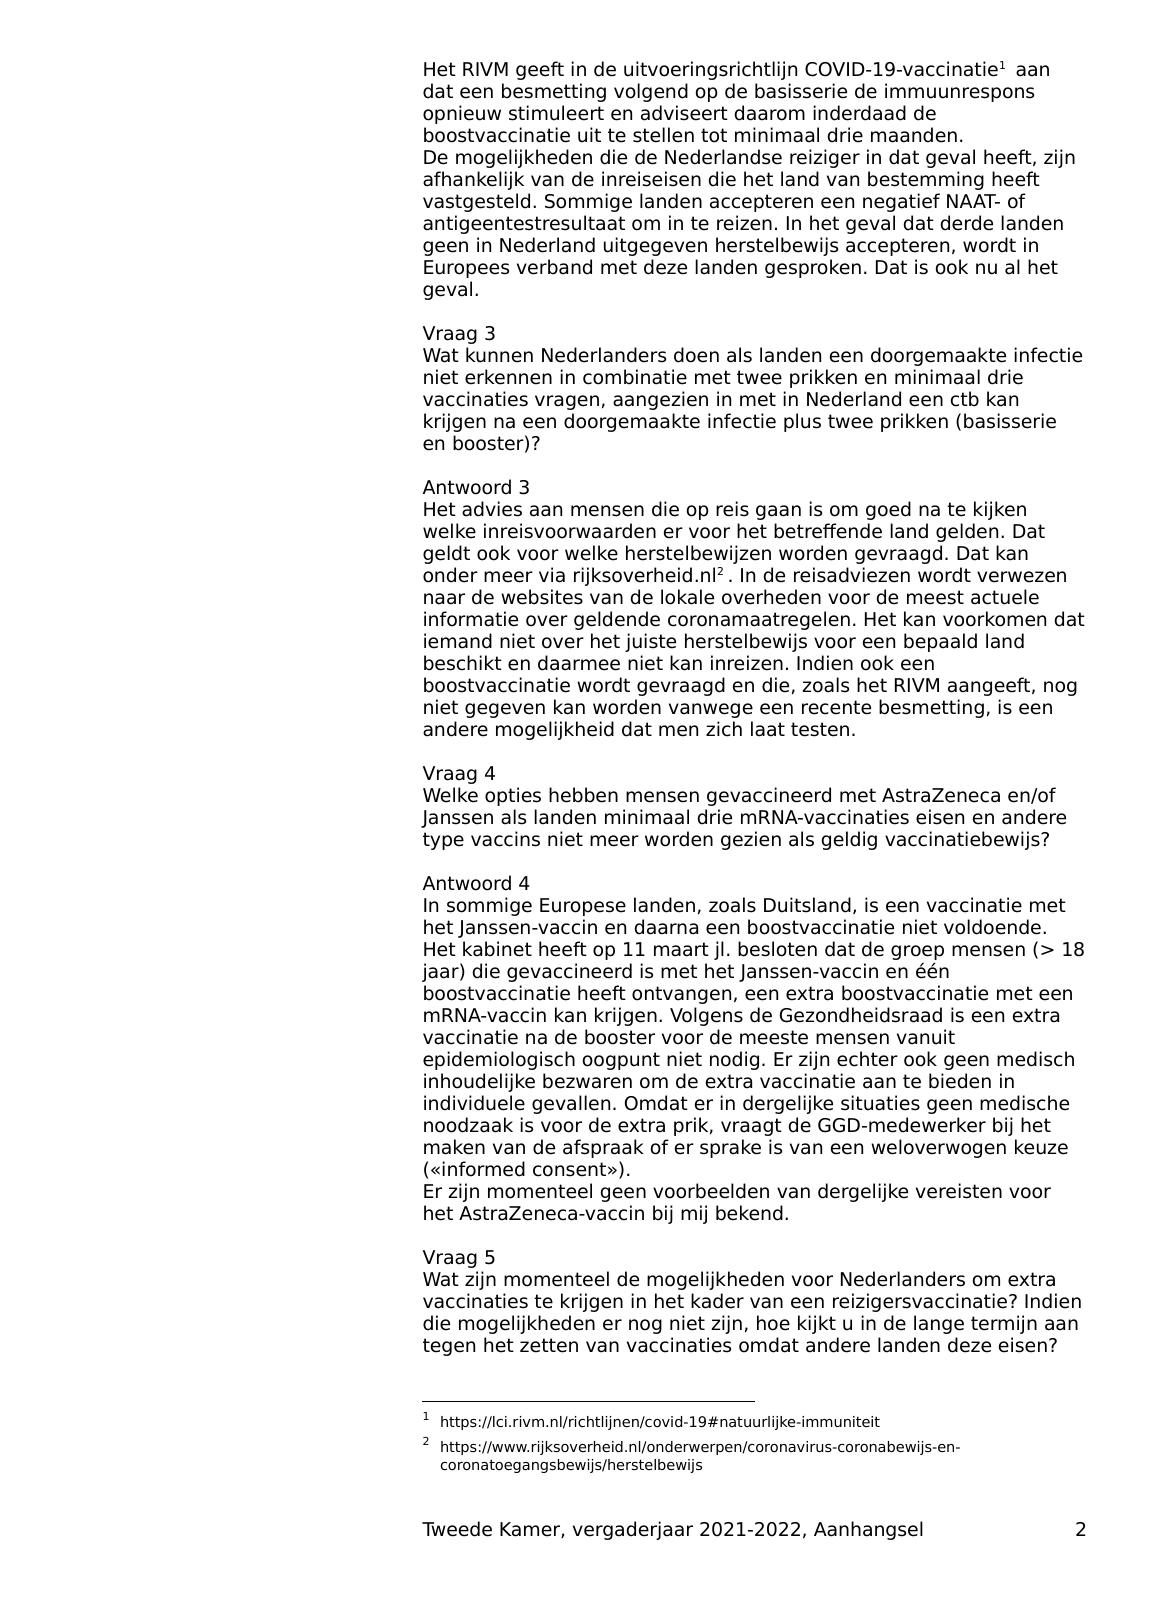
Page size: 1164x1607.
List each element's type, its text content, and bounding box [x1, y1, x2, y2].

text Er zijn momenteel geen voorbeelden van dergelijke vereisten voor het AstraZeneca-vaccin bij mij bekend. [422, 1181, 1087, 1225]
text https://www.rijksoverheid.nl/onderwerpen/coronavirus-coronabewijs-en-coronatoegangsbewijs/herstelbewijs [422, 1435, 1087, 1474]
text Welke opties hebben mensen gevaccineerd met AstraZeneca en/of Janssen als landen minimaal drie mRNA-vaccinaties eisen en andere type vaccins niet meer worden gezien als geldig vaccinatiebewijs? [422, 785, 1087, 851]
text https://lci.rivm.nl/richtlijnen/covid-19#natuurlijke-immuniteit [422, 1410, 1087, 1432]
text Wat zijn momenteel de mogelijkheden voor Nederlanders om extra vaccinaties te krijgen in het kader van een reizigersvaccinatie? Indien die mogelijkheden er nog niet zijn, hoe kijkt u in de lange termijn aan tegen het zetten van vaccinaties omdat andere landen deze eisen? [422, 1269, 1087, 1357]
text Antwoord 3 [422, 477, 1087, 499]
text In sommige Europese landen, zoals Duitsland, is een vaccinatie met het Janssen-vaccin en daarna een boostvaccinatie niet voldoende. Het kabinet heeft op 11 maart jl. besloten dat de groep mensen (> 18 jaar) die gevaccineerd is met het Janssen-vaccin en één boostvaccinatie heeft ontvangen, een extra boostvaccinatie met een mRNA-vaccin kan krijgen. Volgens de Gezondheidsraad is een extra vaccinatie na de booster voor de meeste mensen vanuit epidemiologisch oogpunt niet nodig. Er zijn echter ook geen medisch inhoudelijke bezwaren om de extra vaccinatie aan te bieden in individuele gevallen. Omdat er in dergelijke situaties geen medische noodzaak is voor de extra prik, vraagt de GGD-medewerker bij het maken van de afspraak of er sprake is van een weloverwogen keuze («informed consent»). [422, 895, 1087, 1181]
text Het advies aan mensen die op reis gaan is om goed na te kijken welke inreisvoorwaarden er voor het betreffende land gelden. Dat geldt ook voor welke herstelbewijzen worden gevraagd. Dat kan onder meer via rijksoverheid.nl. In de reisadviezen wordt verwezen naar de websites van de lokale overheden voor de meest actuele informatie over geldende coronamaatregelen. Het kan voorkomen dat iemand niet over het juiste herstelbewijs voor een bepaald land beschikt en daarmee niet kan inreizen. Indien ook een boostvaccinatie wordt gevraagd en die, zoals het RIVM aangeeft, nog niet gegeven kan worden vanwege een recente besmetting, is een andere mogelijkheid dat men zich laat testen. [422, 499, 1087, 741]
text Wat kunnen Nederlanders doen als landen een doorgemaakte infectie niet erkennen in combinatie met twee prikken en minimaal drie vaccinaties vragen, aangezien in met in Nederland een ctb kan krijgen na een doorgemaakte infectie plus twee prikken (basisserie en booster)? [422, 345, 1087, 455]
text Vraag 5 [422, 1247, 1087, 1269]
text Vraag 4 [422, 763, 1087, 785]
text De mogelijkheden die de Nederlandse reiziger in dat geval heeft, zijn afhankelijk van de inreiseisen die het land van bestemming heeft vastgesteld. Sommige landen accepteren een negatief NAAT- of antigeentestresultaat om in te reizen. In het geval dat derde landen geen in Nederland uitgegeven herstelbewijs accepteren, wordt in Europees verband met deze landen gesproken. Dat is ook nu al het geval. [422, 147, 1087, 301]
text Het RIVM geeft in de uitvoeringsrichtlijn COVID-19-vaccinatie aan dat een besmetting volgend op de basisserie de immuunrespons opnieuw stimuleert en adviseert daarom inderdaad de boostvaccinatie uit te stellen tot minimaal drie maanden. [422, 59, 1087, 147]
text Vraag 3 [422, 323, 1087, 345]
text Antwoord 4 [422, 873, 1087, 895]
